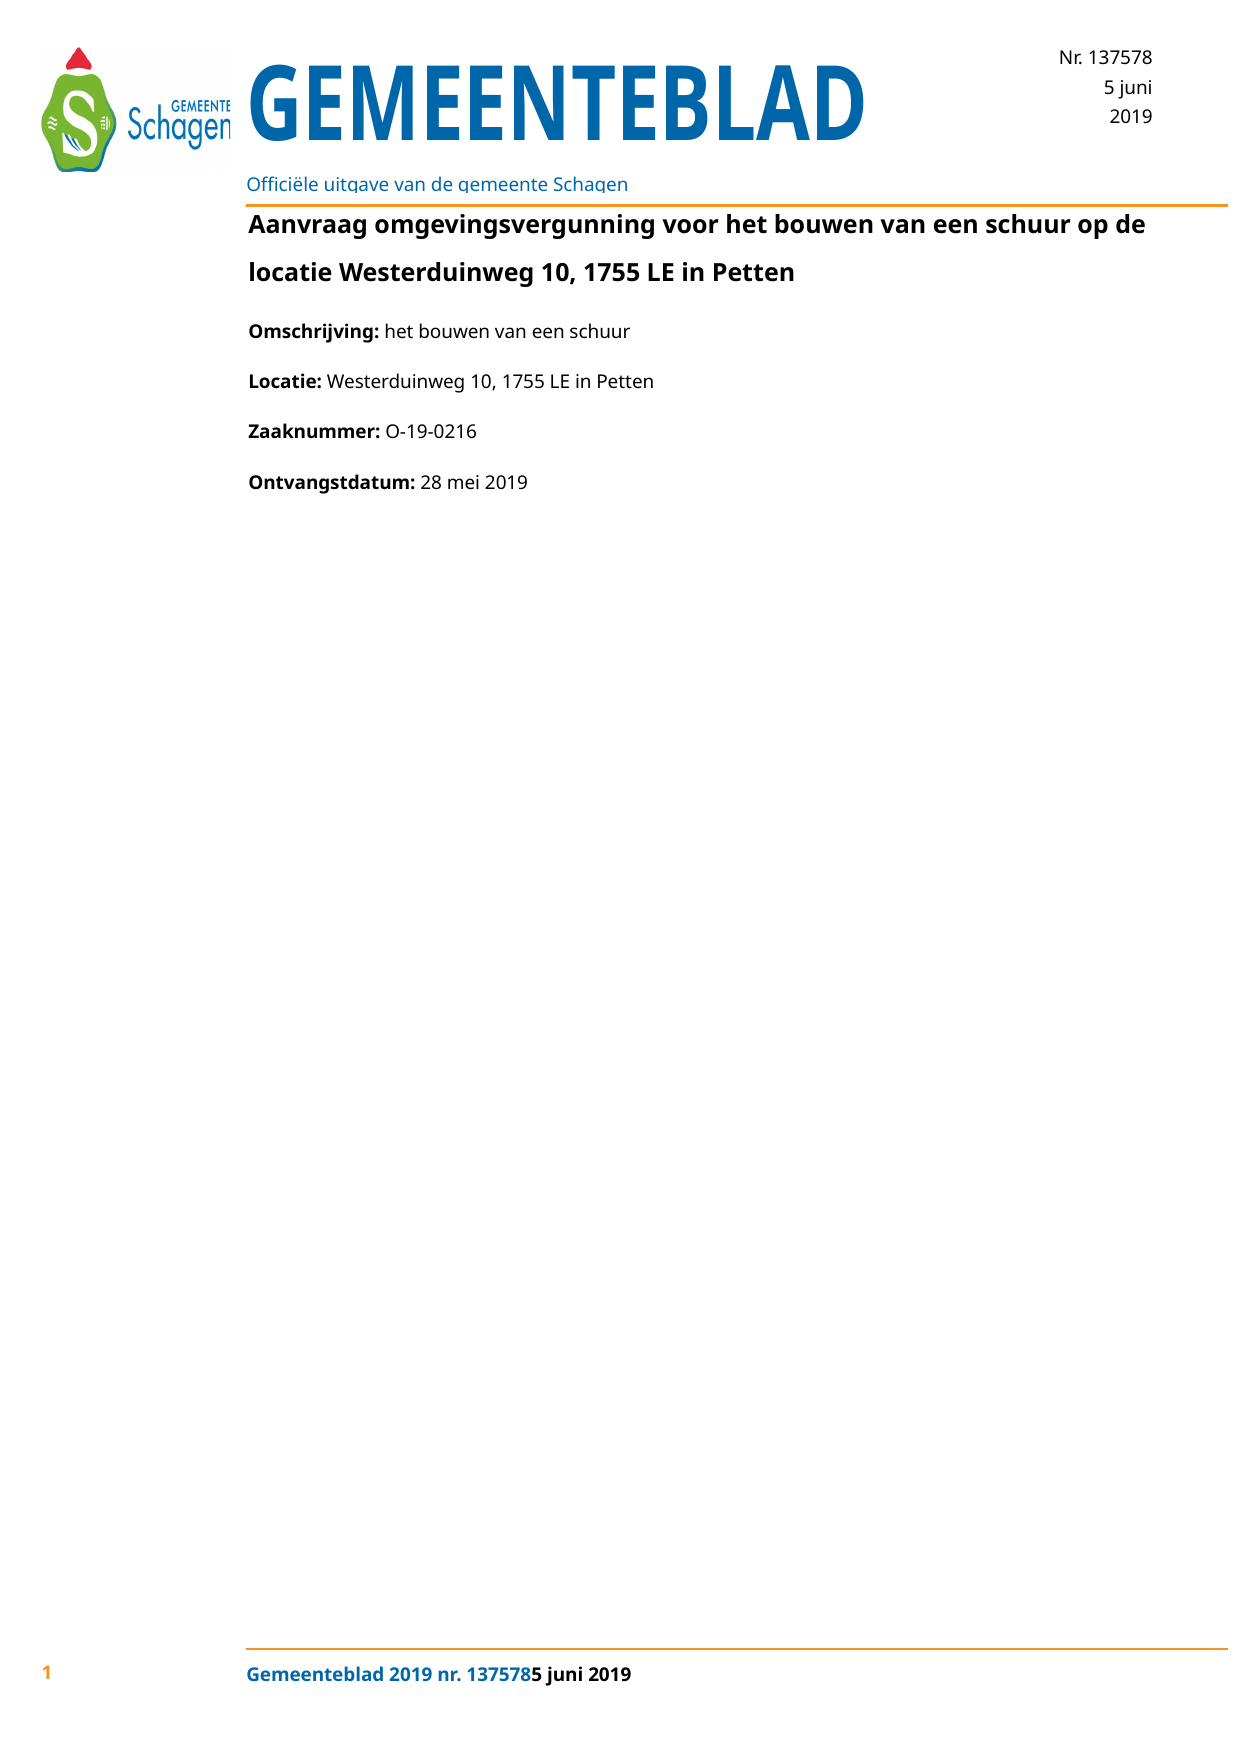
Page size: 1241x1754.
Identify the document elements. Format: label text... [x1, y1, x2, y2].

text Ontvangstdatum: 28 mei 2019 [248, 469, 1152, 495]
text Zaaknummer: O-19-0216 [248, 419, 1152, 444]
text Locatie: Westerduinweg 10, 1755 LE in Petten [248, 368, 1152, 394]
picture [41, 47, 231, 172]
text Aanvraag omgevingsvergunning voor het bouwen van een schuur op de locatie Westerduinweg 10, 1755 LE in Petten [248, 207, 1152, 288]
text Omschrijving: het bouwen van een schuur [248, 318, 1152, 344]
